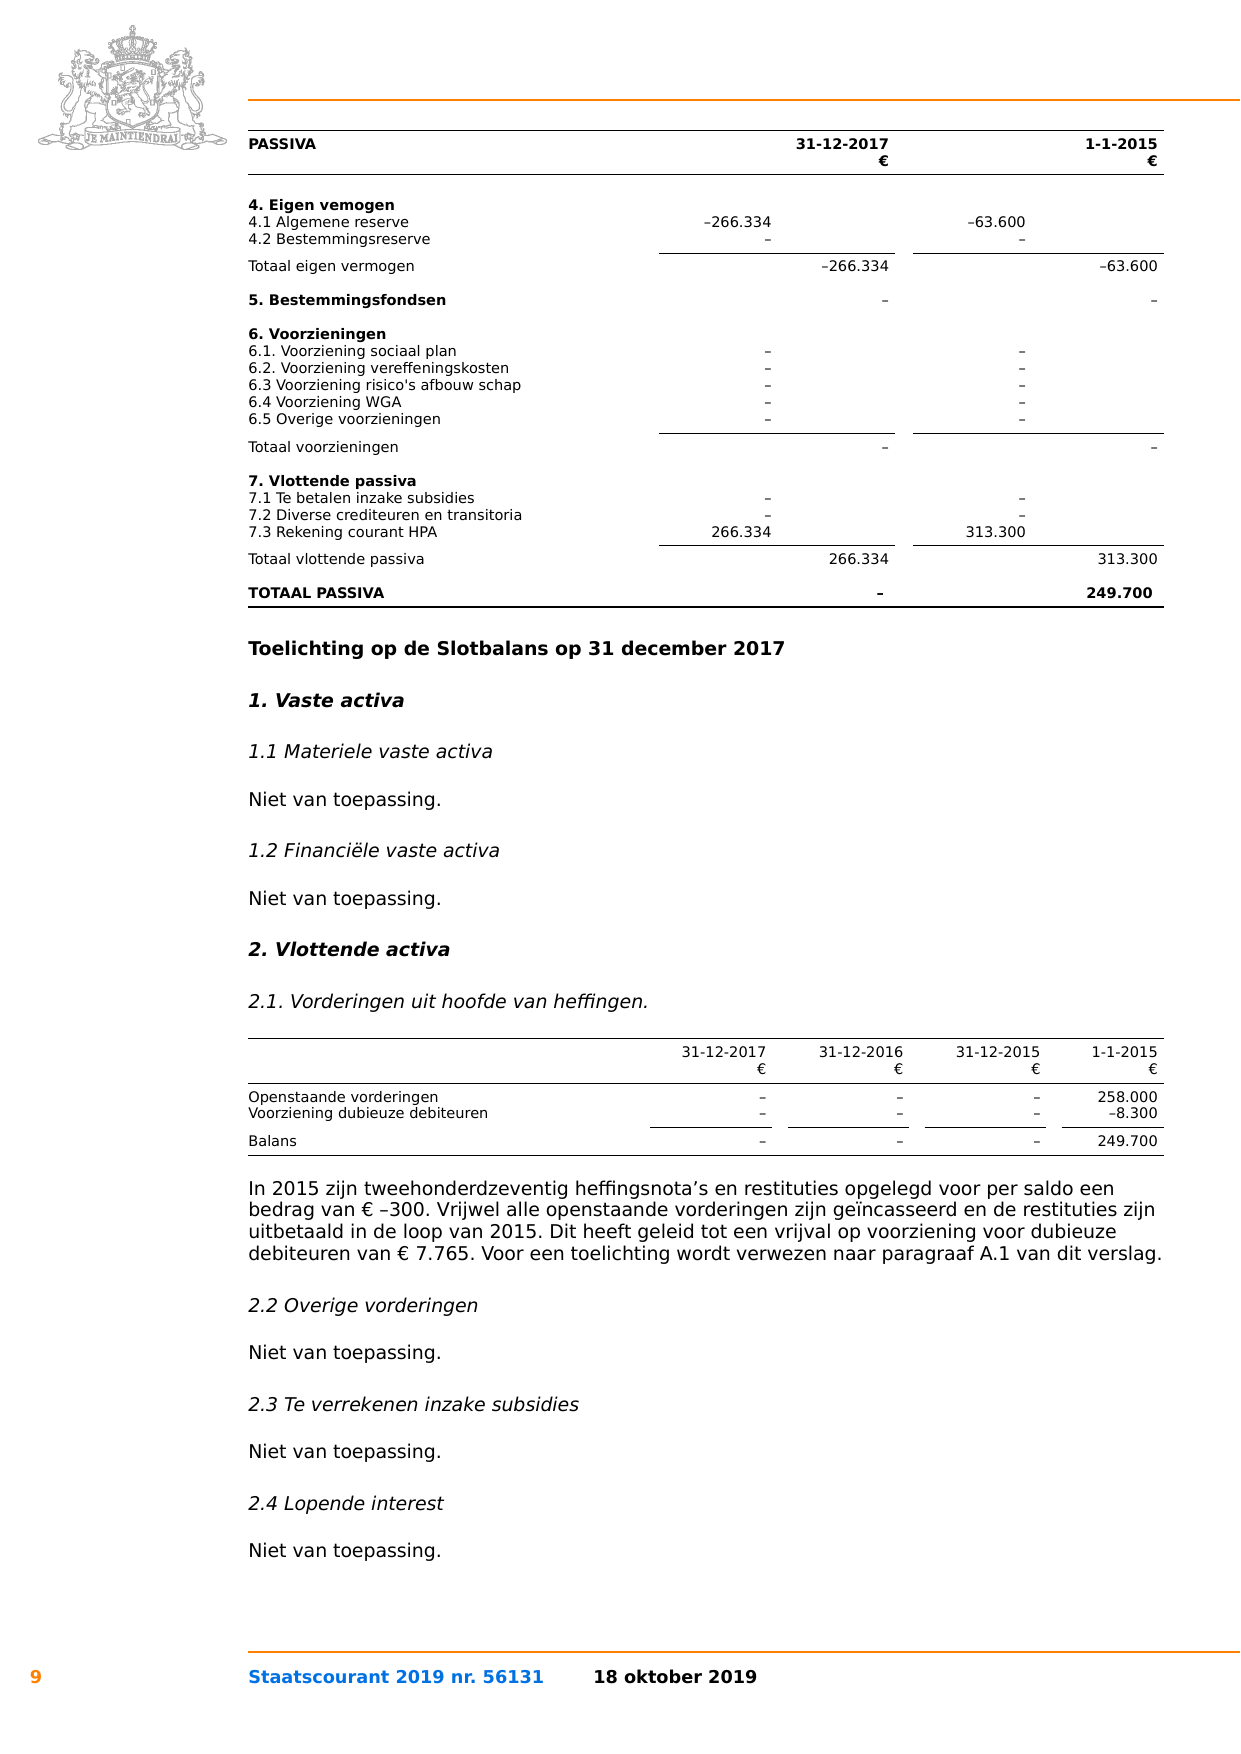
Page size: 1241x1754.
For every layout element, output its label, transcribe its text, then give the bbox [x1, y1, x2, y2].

table_cell [895, 326, 913, 343]
table_cell – [659, 490, 777, 506]
table_cell [248, 153, 659, 174]
table_cell [659, 326, 777, 343]
table_cell TOTAAL PASSIVA [248, 585, 659, 606]
table_cell 249.700 [1062, 1128, 1163, 1154]
table_cell [1031, 490, 1163, 506]
table_cell [248, 568, 659, 585]
table_cell [913, 254, 1031, 275]
subtitle 1.1 Materiele vaste activa [248, 741, 1163, 763]
table_cell [659, 275, 777, 292]
table_cell – [788, 1084, 909, 1105]
table_cell [1031, 568, 1163, 585]
table_header 31-12-2015 [925, 1039, 1046, 1061]
table_cell [777, 197, 894, 214]
table_cell [913, 197, 1031, 214]
table_cell [659, 254, 777, 275]
table_header 1-1-2015 [1062, 1039, 1163, 1061]
table_cell – [913, 411, 1031, 433]
table_cell [659, 197, 777, 214]
table_cell [248, 175, 659, 197]
table_cell [895, 360, 913, 377]
table_cell € [1062, 1061, 1163, 1083]
table_cell 7.3 Rekening courant HPA [248, 524, 659, 545]
table_cell [777, 456, 894, 472]
table_cell [1031, 309, 1163, 326]
table_cell Balans [248, 1127, 650, 1154]
table_cell 6.2. Voorziening vereffeningskosten [248, 360, 659, 377]
table_cell € [659, 153, 894, 174]
table_cell [248, 275, 659, 292]
table_cell [659, 473, 777, 489]
table_cell [1031, 175, 1163, 197]
table_cell [659, 175, 777, 197]
table_header [909, 1039, 924, 1061]
table_cell [1046, 1084, 1062, 1105]
table_cell 6.5 Overige voorzieningen [248, 411, 659, 433]
table_cell [895, 545, 913, 568]
table_cell – [913, 360, 1031, 377]
table_cell [1031, 360, 1163, 377]
table_cell [909, 1127, 924, 1154]
table_cell [1031, 326, 1163, 343]
table_header PASSIVA [248, 131, 659, 153]
table_cell 4. Eigen vemogen [248, 197, 659, 214]
table_cell [913, 456, 1031, 472]
table_cell – [659, 411, 777, 433]
table_cell [913, 175, 1031, 197]
subtitle 2.4 Lopende interest [248, 1493, 1163, 1515]
table_cell – [777, 292, 894, 309]
table_cell – [1031, 434, 1163, 456]
text Niet van toepassing. [248, 1342, 1163, 1364]
table_cell [777, 309, 894, 326]
table_cell [659, 568, 777, 585]
table_cell Totaal voorzieningen [248, 433, 659, 456]
table_cell [1031, 343, 1163, 360]
table_cell – [650, 1105, 772, 1127]
table_cell 5. Bestemmingsfondsen [248, 292, 659, 309]
table_cell € [650, 1061, 772, 1083]
table_cell Totaal eigen vermogen [248, 253, 659, 275]
table_cell [895, 343, 913, 360]
table_cell € [913, 153, 1163, 174]
table_cell [777, 326, 894, 343]
table_cell [777, 411, 894, 433]
table_cell 6.3 Voorziening risico's afbouw schap [248, 377, 659, 394]
table_cell – [659, 231, 777, 253]
table_cell –8.300 [1062, 1105, 1163, 1127]
table_cell [913, 309, 1031, 326]
text Niet van toepassing. [248, 788, 1163, 810]
subtitle 2. Vlottende activa [248, 939, 1163, 961]
table_cell [895, 275, 913, 292]
table_cell [248, 1061, 650, 1083]
subtitle 1.2 Financiële vaste activa [248, 840, 1163, 862]
text Niet van toepassing. [248, 1540, 1163, 1562]
table_cell – [659, 394, 777, 411]
table_cell [659, 434, 777, 456]
table_cell –266.334 [659, 214, 777, 231]
table_cell – [650, 1128, 772, 1154]
table_cell 249.700 [1031, 585, 1163, 606]
table_cell [1031, 524, 1163, 545]
table_cell [895, 231, 913, 253]
subtitle 1. Vaste activa [248, 689, 1163, 711]
subtitle 2.2 Overige vorderingen [248, 1295, 1163, 1317]
table_cell [1031, 197, 1163, 214]
table_cell [895, 456, 913, 472]
table_cell [1046, 1061, 1062, 1083]
table_cell [1031, 506, 1163, 523]
table_cell [1031, 394, 1163, 411]
table_cell [777, 214, 894, 231]
table_cell [895, 490, 913, 506]
table_cell [895, 473, 913, 489]
table_cell –63.600 [913, 214, 1031, 231]
table_cell 313.300 [1031, 546, 1163, 568]
table_cell 7.2 Diverse crediteuren en transitoria [248, 506, 659, 523]
table_cell [777, 231, 894, 253]
table_cell [1046, 1105, 1062, 1127]
table_cell – [913, 394, 1031, 411]
table_cell [913, 292, 1031, 309]
table_cell [913, 326, 1031, 343]
table_cell [895, 214, 913, 231]
table_cell [777, 524, 894, 545]
table_cell [895, 524, 913, 545]
table_cell [895, 309, 913, 326]
table_cell [895, 394, 913, 411]
table_cell [909, 1084, 924, 1105]
table_cell [895, 506, 913, 523]
table_cell [659, 292, 777, 309]
table_cell [913, 473, 1031, 489]
table_cell 266.334 [777, 546, 894, 568]
table_cell – [913, 490, 1031, 506]
table_cell – [925, 1105, 1046, 1127]
table_cell [777, 275, 894, 292]
table_cell [772, 1084, 787, 1105]
table_cell [248, 309, 659, 326]
table_cell [772, 1127, 787, 1154]
table_cell [777, 490, 894, 506]
table_cell 7.1 Te betalen inzake subsidies [248, 490, 659, 506]
table_cell [1031, 473, 1163, 489]
table_cell – [788, 1105, 909, 1127]
table_cell – [925, 1128, 1046, 1154]
table_cell [895, 292, 913, 309]
table_cell – [925, 1084, 1046, 1105]
table_cell [777, 377, 894, 394]
table_cell – [659, 360, 777, 377]
table_cell [1031, 214, 1163, 231]
table_cell [895, 433, 913, 456]
table_cell [777, 175, 894, 197]
table_cell 6. Voorzieningen [248, 326, 659, 343]
table_cell [895, 377, 913, 394]
text Niet van toepassing. [248, 1441, 1163, 1463]
table_header [1046, 1039, 1062, 1061]
table_cell –63.600 [1031, 254, 1163, 275]
table_cell [777, 360, 894, 377]
table_cell [913, 546, 1031, 568]
table_cell – [1031, 292, 1163, 309]
table_cell [913, 568, 1031, 585]
table_cell 7. Vlottende passiva [248, 473, 659, 489]
table_cell [777, 506, 894, 523]
table_cell [659, 456, 777, 472]
table_cell 313.300 [913, 524, 1031, 545]
table_cell [248, 456, 659, 472]
table_cell – [659, 506, 777, 523]
subtitle Toelichting op de Slotbalans op 31 december 2017 [248, 637, 1163, 659]
table_cell [1031, 377, 1163, 394]
table_cell – [650, 1084, 772, 1105]
table_header 31-12-2017 [659, 131, 894, 153]
table_header [248, 1039, 650, 1061]
table_cell [659, 309, 777, 326]
table_cell Totaal vlottende passiva [248, 545, 659, 568]
table_cell [895, 585, 913, 606]
table_cell [1046, 1127, 1062, 1154]
table_cell Voorziening dubieuze debiteuren [248, 1105, 650, 1127]
table_cell [895, 411, 913, 433]
table_cell [777, 394, 894, 411]
table_cell [777, 343, 894, 360]
table_cell – [777, 434, 894, 456]
text Niet van toepassing. [248, 887, 1163, 909]
picture [38, 25, 227, 150]
table_cell – [777, 585, 894, 606]
table_cell [895, 153, 913, 174]
table_cell [777, 568, 894, 585]
table_cell [895, 568, 913, 585]
table_cell – [659, 343, 777, 360]
table_cell [913, 585, 1031, 606]
table_cell € [925, 1061, 1046, 1083]
table_cell [772, 1105, 787, 1127]
table_cell [909, 1105, 924, 1127]
table_cell [895, 175, 913, 197]
table_cell [1031, 231, 1163, 253]
table_cell [659, 585, 777, 606]
table_cell 266.334 [659, 524, 777, 545]
table_header 31-12-2017 [650, 1039, 772, 1061]
table_cell [913, 434, 1031, 456]
table_cell 6.1. Voorziening sociaal plan [248, 343, 659, 360]
table_cell 4.2 Bestemmingsreserve [248, 231, 659, 253]
table_cell [913, 275, 1031, 292]
table_cell – [913, 377, 1031, 394]
table_cell 4.1 Algemene reserve [248, 214, 659, 231]
table_header [772, 1039, 787, 1061]
table_cell – [913, 231, 1031, 253]
subtitle 2.1. Vorderingen uit hoofde van heffingen. [248, 991, 1163, 1013]
table_cell Openstaande vorderingen [248, 1084, 650, 1105]
table_cell [772, 1061, 787, 1083]
table_header [895, 131, 913, 153]
table_cell [1031, 411, 1163, 433]
table_cell [777, 473, 894, 489]
table_cell – [659, 377, 777, 394]
table_cell – [913, 343, 1031, 360]
table_header 31-12-2016 [788, 1039, 909, 1061]
text In 2015 zijn tweehonderdzeventig heffingsnota’s en restituties opgelegd voor per saldo een bedrag van € –300. Vrijwel alle openstaande vorderingen zijn geïncasseerd en de restituties zijn uitbetaald in de loop van 2015. Dit heeft geleid tot een vrijval op voorziening voor dubieuze debiteuren van € 7.765. Voor een toelichting wordt verwezen naar paragraaf A.1 van dit verslag. [248, 1177, 1163, 1265]
table_cell –266.334 [777, 254, 894, 275]
table_cell [895, 197, 913, 214]
table_cell [1031, 275, 1163, 292]
subtitle 2.3 Te verrekenen inzake subsidies [248, 1394, 1163, 1416]
table_cell 6.4 Voorziening WGA [248, 394, 659, 411]
table_cell – [788, 1128, 909, 1154]
table_header 1-1-2015 [913, 131, 1163, 153]
table_cell [1031, 456, 1163, 472]
table_cell € [788, 1061, 909, 1083]
table_cell – [913, 506, 1031, 523]
table_cell 258.000 [1062, 1084, 1163, 1105]
table_cell [909, 1061, 924, 1083]
table_cell [659, 546, 777, 568]
table_cell [895, 253, 913, 275]
